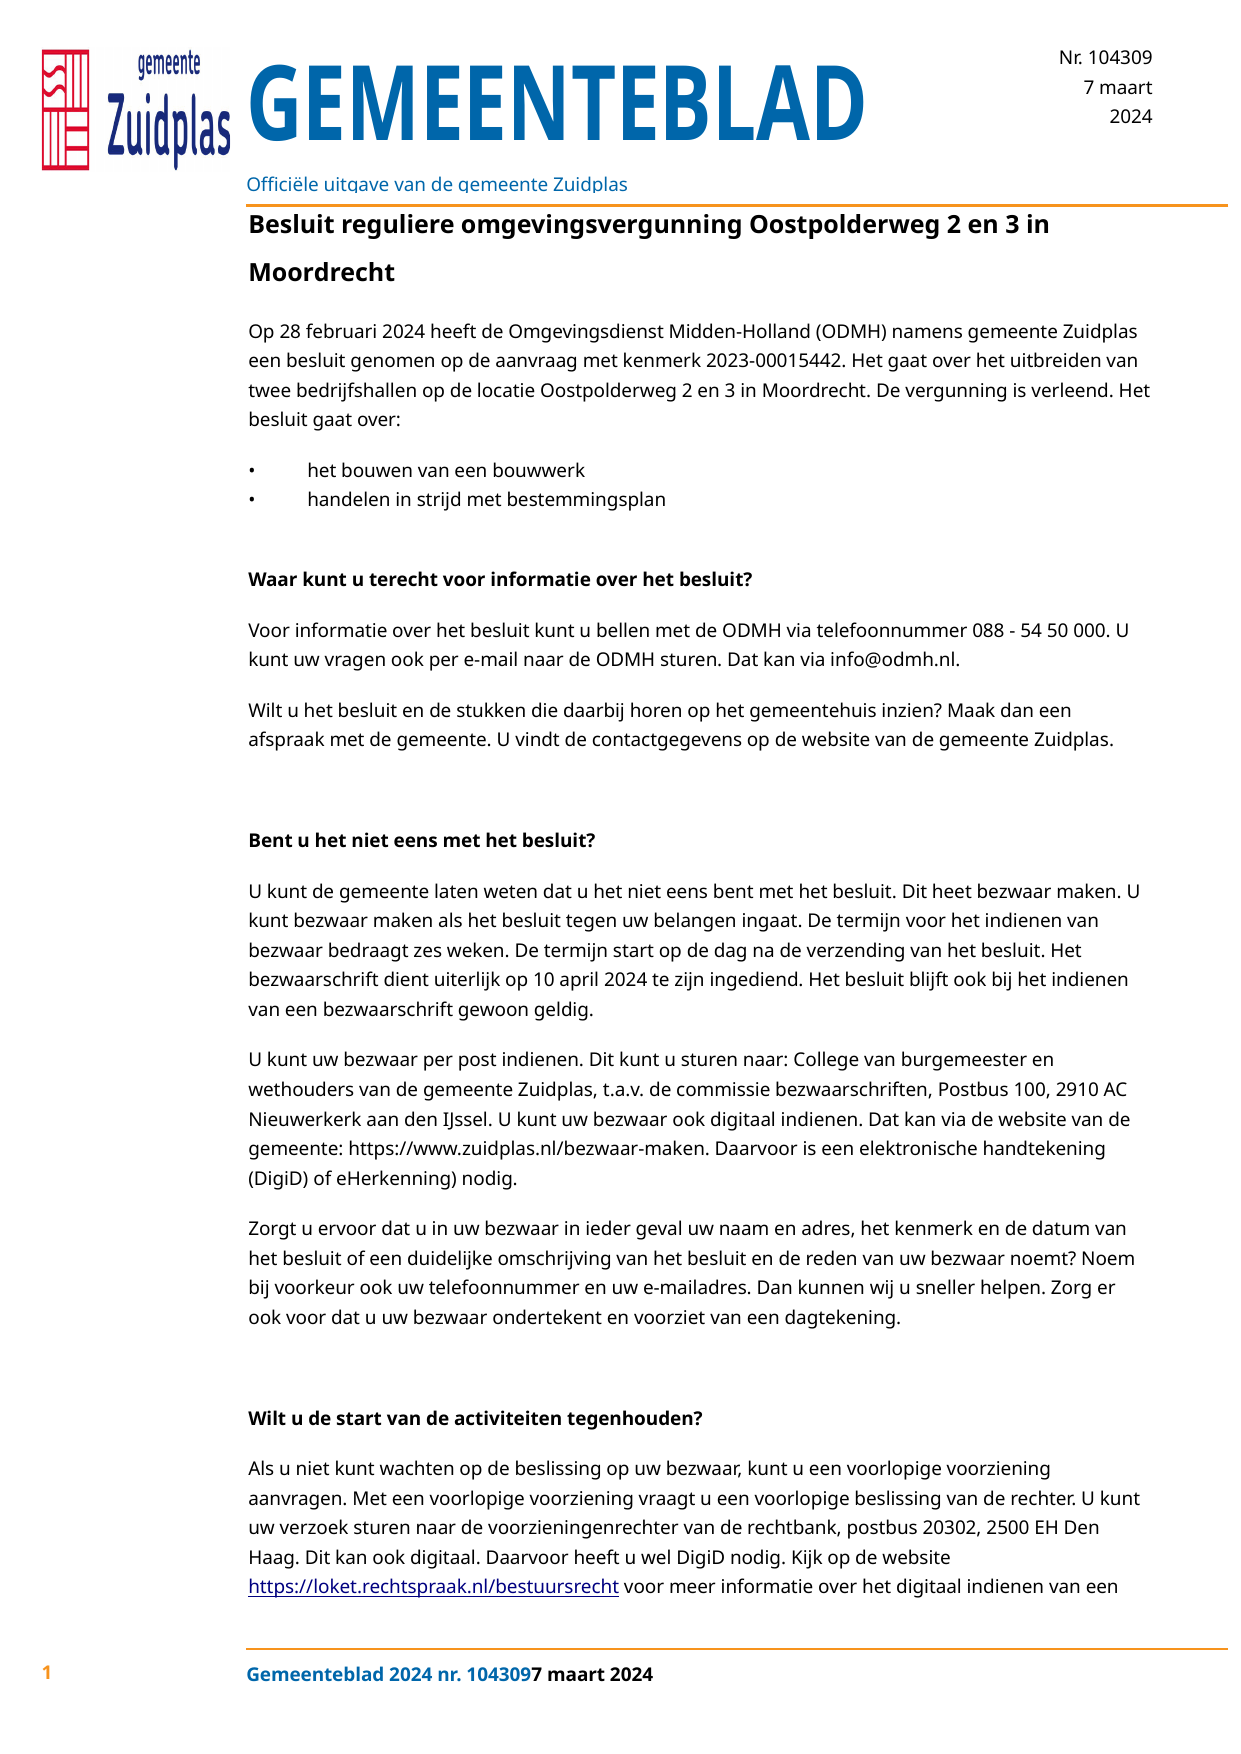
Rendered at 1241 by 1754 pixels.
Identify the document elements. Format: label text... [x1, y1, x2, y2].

text Op 28 februari 2024 heeft de Omgevingsdienst Midden-Holland (ODMH) namens gemeente Zuidplas een besluit genomen op de aanvraag met kenmerk 2023-00015442. Het gaat over het uitbreiden van twee bedrijfshallen op de locatie Oostpolderweg 2 en 3 in Moordrecht. De vergunning is verleend. Het besluit gaat over: [248, 318, 1152, 432]
text Waar kunt u terecht voor informatie over het besluit? [248, 567, 1152, 592]
text U kunt uw bezwaar per post indienen. Dit kunt u sturen naar: College van burgemeester en wethouders van de gemeente Zuidplas, t.a.v. de commissie bezwaarschriften, Postbus 100, 2910 AC Nieuwerkerk aan den IJssel. U kunt uw bezwaar ook digitaal indienen. Dat kan via de website van de gemeente: https://www.zuidplas.nl/bezwaar-maken. Daarvoor is een elektronische handtekening (DigiD) of eHerkenning) nodig. [248, 1047, 1152, 1191]
text Zorgt u ervoor dat u in uw bezwaar in ieder geval uw naam en adres, het kenmerk en de datum van het besluit of een duidelijke omschrijving van het besluit en de reden van uw bezwaar noemt? Noem bij voorkeur ook uw telefoonnummer en uw e-mailadres. Dan kunnen wij u sneller helpen. Zorg er ook voor dat u uw bezwaar ondertekent en voorziet van een dagtekening. [248, 1215, 1152, 1330]
text Bent u het niet eens met het besluit? [248, 827, 1152, 853]
list het bouwen van een bouwwerk [248, 457, 1152, 483]
list handelen in strijd met bestemmingsplan [248, 487, 1152, 512]
text Wilt u de start van de activiteiten tegenhouden? [248, 1405, 1152, 1431]
picture [41, 47, 231, 172]
text Voor informatie over het besluit kunt u bellen met de ODMH via telefoonnummer 088 - 54 50 000. U kunt uw vragen ook per e-mail naar de ODMH sturen. Dat kan via info@odmh.nl. [248, 617, 1152, 672]
text Wilt u het besluit en de stukken die daarbij horen op het gemeentehuis inzien? Maak dan een afspraak met de gemeente. U vindt de contactgegevens op de website van de gemeente Zuidplas. [248, 697, 1152, 752]
text U kunt de gemeente laten weten dat u het niet eens bent met het besluit. Dit heet bezwaar maken. U kunt bezwaar maken als het besluit tegen uw belangen ingaat. De termijn voor het indienen van bezwaar bedraagt zes weken. De termijn start op de dag na de verzending van het besluit. Het bezwaarschrift dient uiterlijk op 10 april 2024 te zijn ingediend. Het besluit blijft ook bij het indienen van een bezwaarschrift gewoon geldig. [248, 878, 1152, 1022]
text Als u niet kunt wachten op de beslissing op uw bezwaar, kunt u een voorlopige voorziening aanvragen. Met een voorlopige voorziening vraagt u een voorlopige beslissing van de rechter. U kunt uw verzoek sturen naar de voorzieningenrechter van de rechtbank, postbus 20302, 2500 EH Den Haag. Dit kan ook digitaal. Daarvoor heeft u wel DigiD nodig. Kijk op de website https://loket.rechtspraak.nl/bestuursrecht voor meer informatie over het digitaal indienen van een [248, 1455, 1152, 1599]
text Besluit reguliere omgevingsvergunning Oostpolderweg 2 en 3 in Moordrecht [248, 207, 1152, 288]
